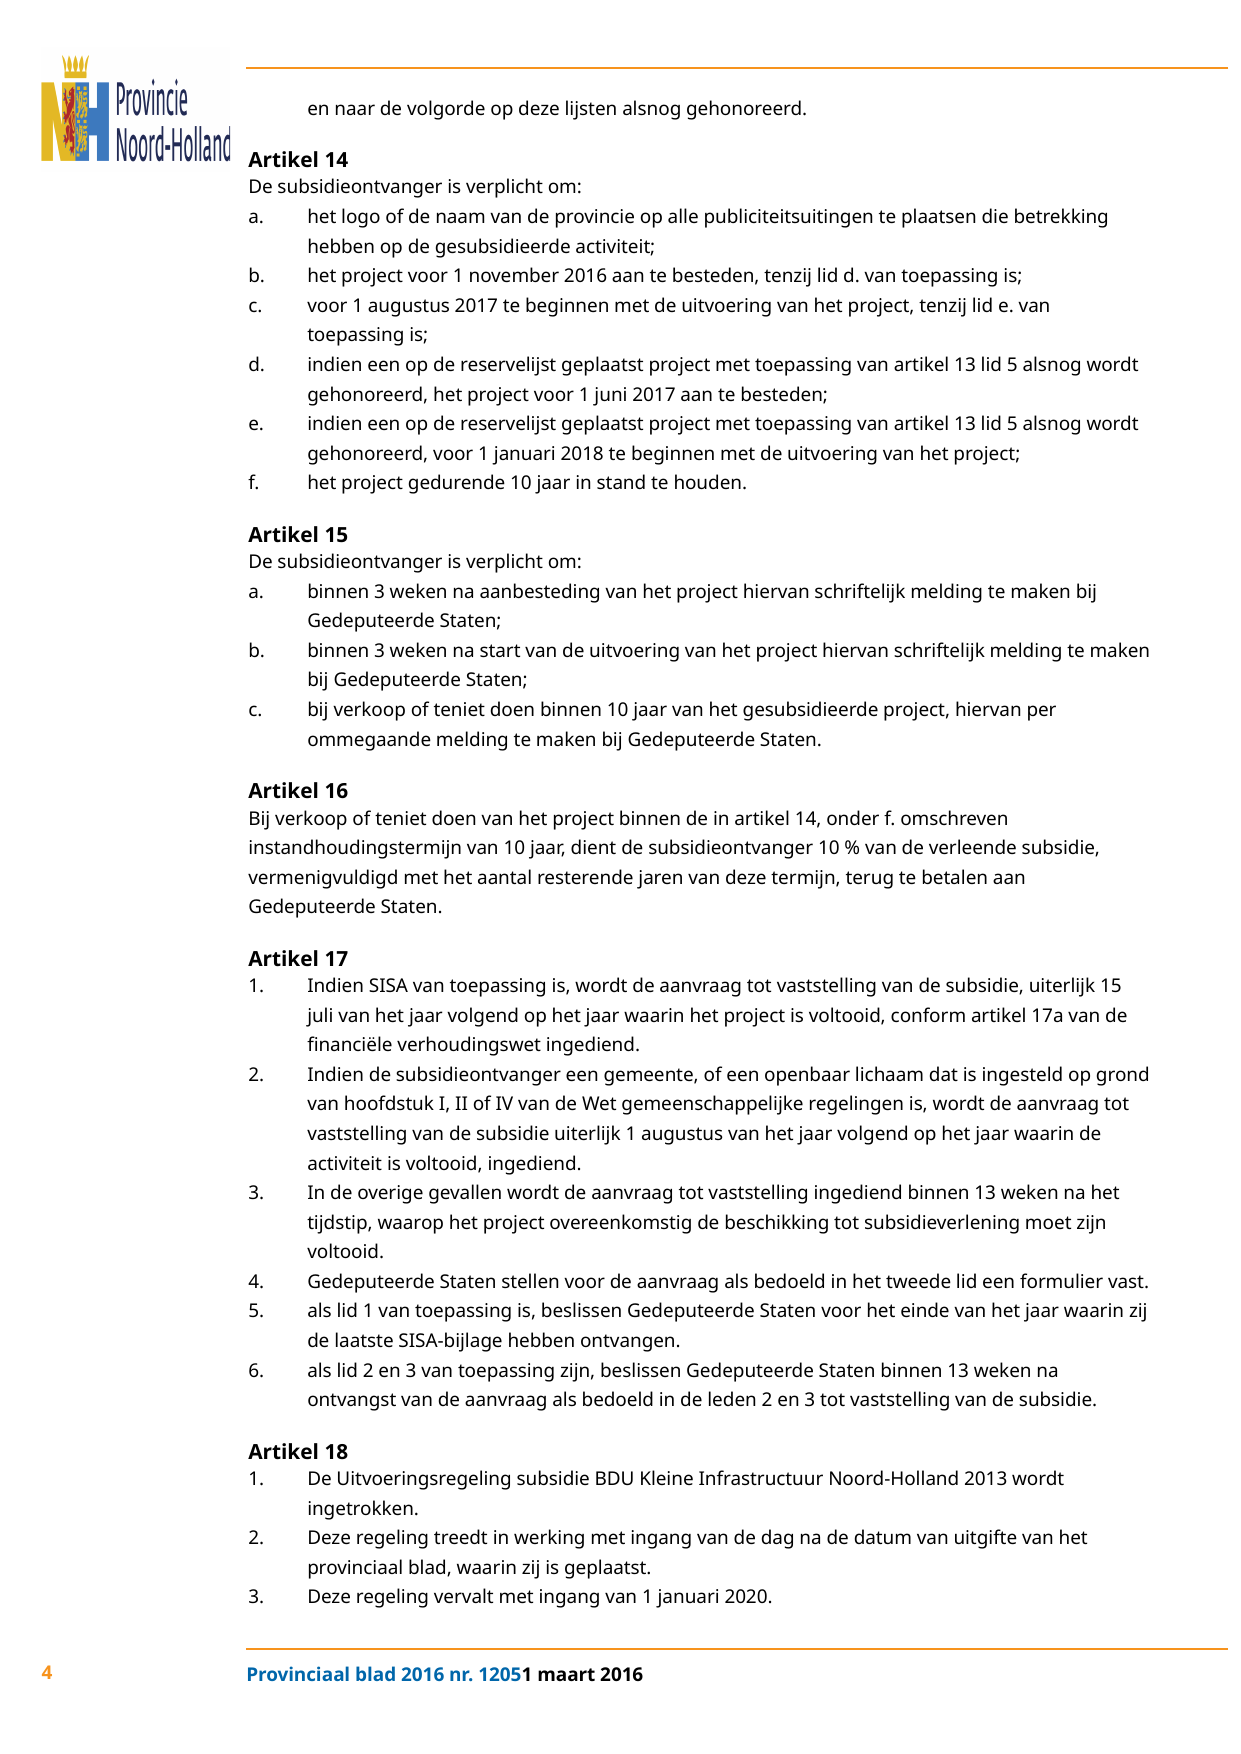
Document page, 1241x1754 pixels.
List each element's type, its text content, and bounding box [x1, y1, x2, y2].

list het project voor 1 november 2016 aan te besteden, tenzij lid d. van toepassing is; [248, 262, 1152, 288]
list als lid 2 en 3 van toepassing zijn, beslissen Gedeputeerde Staten binnen 13 weken na ontvangst van de aanvraag als bedoeld in de leden 2 en 3 tot vaststelling van de subsidie. [248, 1357, 1152, 1412]
text Artikel 18 [248, 1437, 1152, 1465]
list Indien SISA van toepassing is, wordt de aanvraag tot vaststelling van de subsidie, uiterlijk 15 juli van het jaar volgend op het jaar waarin het project is voltooid, conform artikel 17a van de financiële verhoudingswet ingediend. [248, 972, 1152, 1057]
list indien een op de reservelijst geplaatst project met toepassing van artikel 13 lid 5 alsnog wordt gehonoreerd, voor 1 januari 2018 te beginnen met de uitvoering van het project; [248, 410, 1152, 466]
list indien een op de reservelijst geplaatst project met toepassing van artikel 13 lid 5 alsnog wordt gehonoreerd, het project voor 1 juni 2017 aan te besteden; [248, 351, 1152, 406]
text Artikel 17 [248, 944, 1152, 972]
list Gedeputeerde Staten stellen voor de aanvraag als bedoeld in het tweede lid een formulier vast. [248, 1268, 1152, 1294]
text Bij verkoop of teniet doen van het project binnen de in artikel 14, onder f. omschreven instandhoudingstermijn van 10 jaar, dient de subsidieontvanger 10 % van de verleende subsidie, vermenigvuldigd met het aantal resterende jaren van deze termijn, terug te betalen aan Gedeputeerde Staten. [248, 805, 1152, 919]
list Indien de subsidieontvanger een gemeente, of een openbaar lichaam dat is ingesteld op grond van hoofdstuk I, II of IV van de Wet gemeenschappelijke regelingen is, wordt de aanvraag tot vaststelling van de subsidie uiterlijk 1 augustus van het jaar volgend op het jaar waarin de activiteit is voltooid, ingediend. [248, 1061, 1152, 1176]
text Artikel 16 [248, 776, 1152, 805]
list en naar de volgorde op deze lijsten alsnog gehonoreerd. [248, 95, 1152, 121]
list De Uitvoeringsregeling subsidie BDU Kleine Infrastructuur Noord-Holland 2013 wordt ingetrokken. [248, 1465, 1152, 1521]
list binnen 3 weken na aanbesteding van het project hiervan schriftelijk melding te maken bij Gedeputeerde Staten; [248, 578, 1152, 633]
list Deze regeling treedt in werking met ingang van de dag na de datum van uitgifte van het provinciaal blad, waarin zij is geplaatst. [248, 1524, 1152, 1580]
list binnen 3 weken na start van de uitvoering van het project hiervan schriftelijk melding te maken bij Gedeputeerde Staten; [248, 637, 1152, 692]
text De subsidieontvanger is verplicht om: [248, 174, 1152, 199]
list het logo of de naam van de provincie op alle publiciteitsuitingen te plaatsen die betrekking hebben op de gesubsidieerde activiteit; [248, 203, 1152, 258]
text De subsidieontvanger is verplicht om: [248, 548, 1152, 574]
text Artikel 15 [248, 520, 1152, 548]
list In de overige gevallen wordt de aanvraag tot vaststelling ingediend binnen 13 weken na het tijdstip, waarop het project overeenkomstig de beschikking tot subsidieverlening moet zijn voltooid. [248, 1179, 1152, 1264]
list het project gedurende 10 jaar in stand te houden. [248, 469, 1152, 495]
picture [41, 47, 231, 172]
list als lid 1 van toepassing is, beslissen Gedeputeerde Staten voor het einde van het jaar waarin zij de laatste SISA-bijlage hebben ontvangen. [248, 1298, 1152, 1353]
list voor 1 augustus 2017 te beginnen met de uitvoering van het project, tenzij lid e. van toepassing is; [248, 292, 1152, 347]
list bij verkoop of teniet doen binnen 10 jaar van het gesubsidieerde project, hiervan per ommegaande melding te maken bij Gedeputeerde Staten. [248, 696, 1152, 752]
text Artikel 14 [248, 145, 1152, 174]
list Deze regeling vervalt met ingang van 1 januari 2020. [248, 1584, 1152, 1609]
